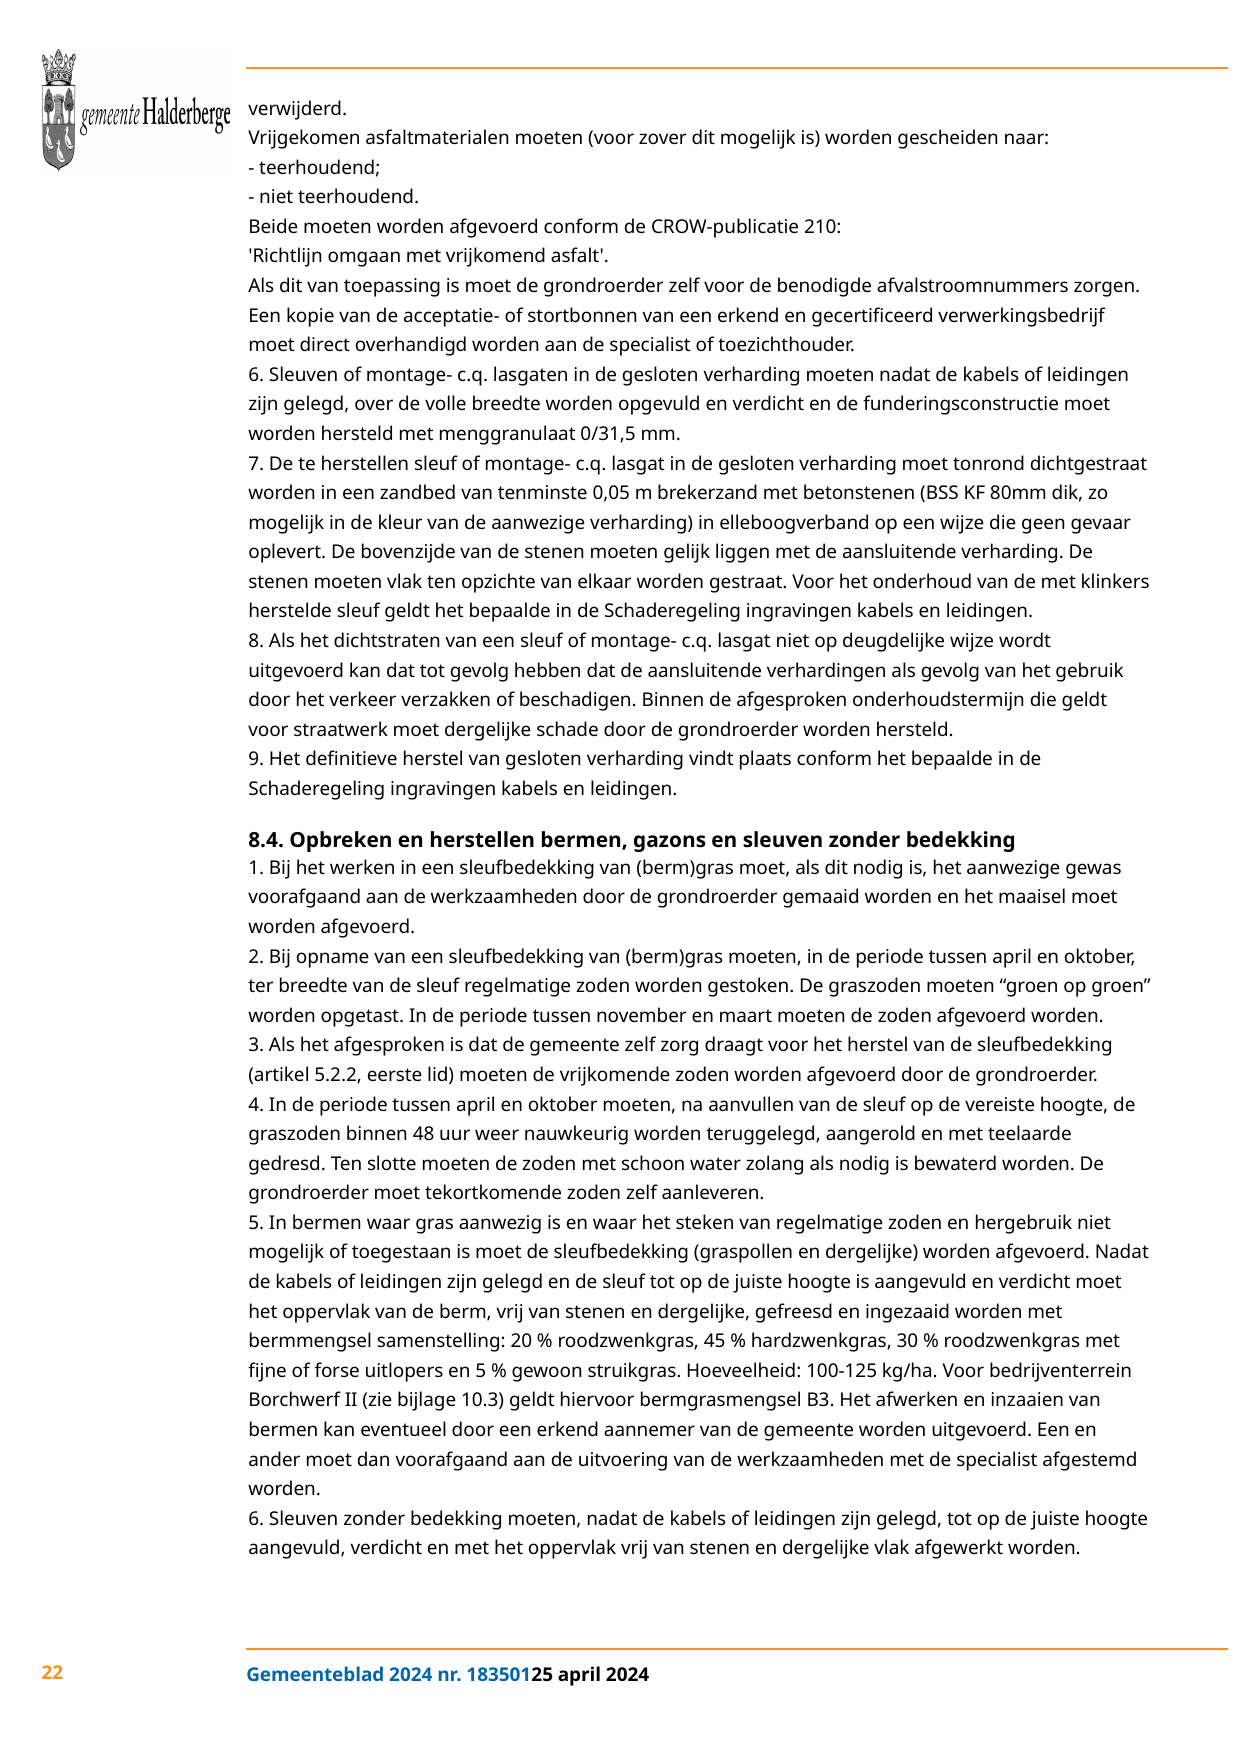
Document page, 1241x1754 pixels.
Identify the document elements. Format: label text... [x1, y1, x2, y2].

text 'Richtlijn omgaan met vrijkomend asfalt'. [248, 243, 1152, 268]
text 4. In de periode tussen april en oktober moeten, na aanvullen van de sleuf op de vereiste hoogte, de graszoden binnen 48 uur weer nauwkeurig worden teruggelegd, aangerold en met teelaarde gedresd. Ten slotte moeten de zoden met schoon water zolang als nodig is bewaterd worden. De grondroerder moet tekortkomende zoden zelf aanleveren. [248, 1091, 1152, 1205]
text 1. Bij het werken in een sleufbedekking van (berm)gras moet, als dit nodig is, het aanwezige gewas voorafgaand aan de werkzaamheden door de grondroerder gemaaid worden en het maaisel moet worden afgevoerd. [248, 854, 1152, 939]
text 5. In bermen waar gras aanwezig is en waar het steken van regelmatige zoden en hergebruik niet mogelijk of toegestaan is moet de sleufbedekking (graspollen en dergelijke) worden afgevoerd. Nadat de kabels of leidingen zijn gelegd en de sleuf tot op de juiste hoogte is aangevuld en verdicht moet het oppervlak van de berm, vrij van stenen en dergelijke, gefreesd en ingezaaid worden met bermmengsel samenstelling: 20 % roodzwenkgras, 45 % hardzwenkgras, 30 % roodzwenkgras met fijne of forse uitlopers en 5 % gewoon struikgras. Hoeveelheid: 100-125 kg/ha. Voor bedrijventerrein Borchwerf II (zie bijlage 10.3) geldt hiervoor bermgrasmengsel B3. Het afwerken en inzaaien van bermen kan eventueel door een erkend aannemer van de gemeente worden uitgevoerd. Een en ander moet dan voorafgaand aan de uitvoering van de werkzaamheden met de specialist afgestemd worden. [248, 1209, 1152, 1501]
text verwijderd. [248, 95, 1152, 121]
text 8. Als het dichtstraten van een sleuf of montage- c.q. lasgat niet op deugdelijke wijze wordt uitgevoerd kan dat tot gevolg hebben dat de aansluitende verhardingen als gevolg van het gebruik door het verkeer verzakken of beschadigen. Binnen de afgesproken onderhoudstermijn die geldt voor straatwerk moet dergelijke schade door de grondroerder worden hersteld. [248, 627, 1152, 742]
text 6. Sleuven of montage- c.q. lasgaten in de gesloten verharding moeten nadat de kabels of leidingen zijn gelegd, over de volle breedte worden opgevuld en verdicht en de funderingsconstructie moet worden hersteld met menggranulaat 0/31,5 mm. [248, 361, 1152, 446]
text 9. Het definitieve herstel van gesloten verharding vindt plaats conform het bepaalde in de Schaderegeling ingravingen kabels en leidingen. [248, 746, 1152, 801]
text 3. Als het afgesproken is dat de gemeente zelf zorg draagt voor het herstel van de sleufbedekking (artikel 5.2.2, eerste lid) moeten de vrijkomende zoden worden afgevoerd door de grondroerder. [248, 1032, 1152, 1087]
text Als dit van toepassing is moet de grondroerder zelf voor de benodigde afvalstroomnummers zorgen. Een kopie van de acceptatie- of stortbonnen van een erkend en gecertificeerd verwerkingsbedrijf moet direct overhandigd worden aan de specialist of toezichthouder. [248, 272, 1152, 357]
text Vrijgekomen asfaltmaterialen moeten (voor zover dit mogelijk is) worden gescheiden naar: [248, 124, 1152, 150]
text - teerhoudend; [248, 154, 1152, 180]
picture [41, 47, 231, 172]
text - niet teerhoudend. [248, 183, 1152, 209]
text 7. De te herstellen sleuf of montage- c.q. lasgat in de gesloten verharding moet tonrond dichtgestraat worden in een zandbed van tenminste 0,05 m brekerzand met betonstenen (BSS KF 80mm dik, zo mogelijk in de kleur van de aanwezige verharding) in elleboogverband op een wijze die geen gevaar oplevert. De bovenzijde van de stenen moeten gelijk liggen met de aansluitende verharding. De stenen moeten vlak ten opzichte van elkaar worden gestraat. Voor het onderhoud van de met klinkers herstelde sleuf geldt het bepaalde in de Schaderegeling ingravingen kabels en leidingen. [248, 450, 1152, 623]
text Beide moeten worden afgevoerd conform de CROW-publicatie 210: [248, 213, 1152, 239]
text 2. Bij opname van een sleufbedekking van (berm)gras moeten, in de periode tussen april en oktober, ter breedte van de sleuf regelmatige zoden worden gestoken. De graszoden moeten “groen op groen” worden opgetast. In de periode tussen november en maart moeten de zoden afgevoerd worden. [248, 943, 1152, 1028]
text 8.4. Opbreken en herstellen bermen, gazons en sleuven zonder bedekking [248, 826, 1152, 854]
text 6. Sleuven zonder bedekking moeten, nadat de kabels of leidingen zijn gelegd, tot op de juiste hoogte aangevuld, verdicht en met het oppervlak vrij van stenen en dergelijke vlak afgewerkt worden. [248, 1505, 1152, 1560]
